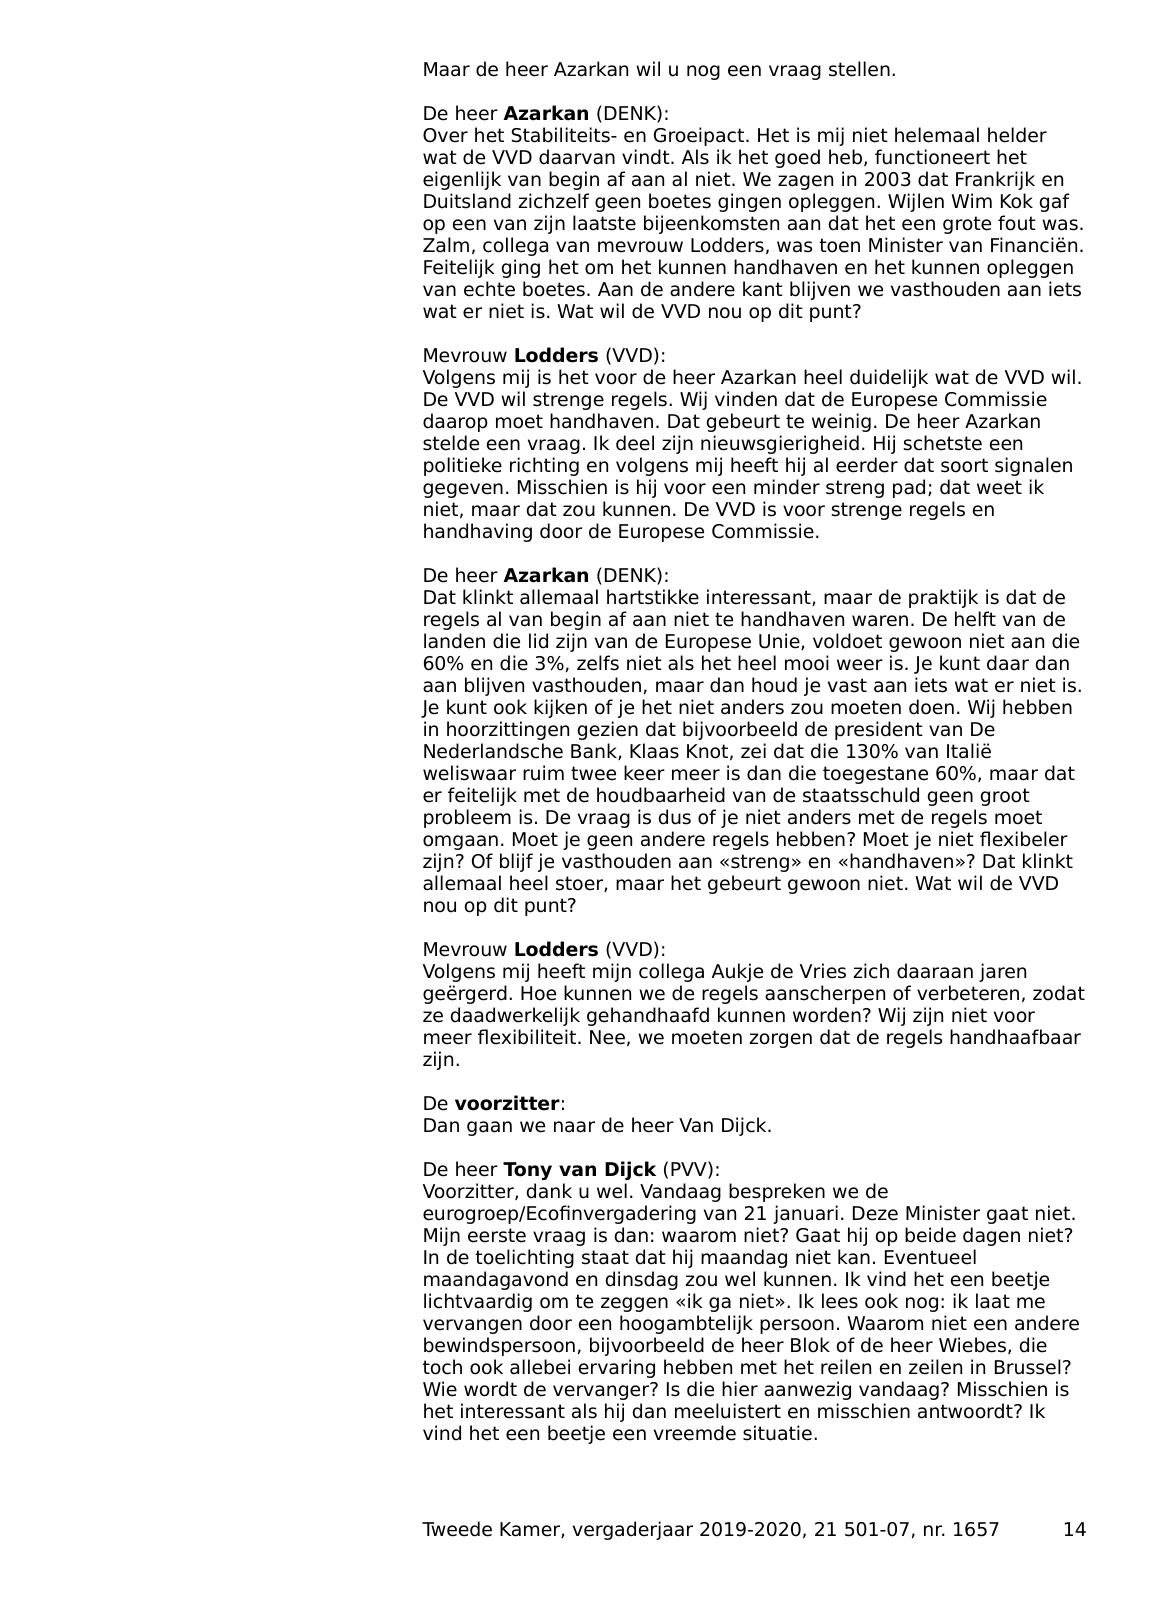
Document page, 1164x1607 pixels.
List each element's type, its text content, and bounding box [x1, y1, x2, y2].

text Voorzitter, dank u wel. Vandaag bespreken we de eurogroep/Ecofinvergadering van 21 januari. Deze Minister gaat niet. Mijn eerste vraag is dan: waarom niet? Gaat hij op beide dagen niet? In de toelichting staat dat hij maandag niet kan. Eventueel maandagavond en dinsdag zou wel kunnen. Ik vind het een beetje lichtvaardig om te zeggen «ik ga niet». Ik lees ook nog: ik laat me vervangen door een hoogambtelijk persoon. Waarom niet een andere bewindspersoon, bijvoorbeeld de heer Blok of de heer Wiebes, die toch ook allebei ervaring hebben met het reilen en zeilen in Brussel? Wie wordt de vervanger? Is die hier aanwezig vandaag? Misschien is het interessant als hij dan meeluistert en misschien antwoordt? Ik vind het een beetje een vreemde situatie. [422, 1181, 1087, 1445]
text Mevrouw Lodders (VVD): [422, 939, 1087, 961]
text De heer Tony van Dijck (PVV): [422, 1159, 1087, 1181]
text De heer Azarkan (DENK): [422, 565, 1087, 587]
text Volgens mij is het voor de heer Azarkan heel duidelijk wat de VVD wil. De VVD wil strenge regels. Wij vinden dat de Europese Commissie daarop moet handhaven. Dat gebeurt te weinig. De heer Azarkan stelde een vraag. Ik deel zijn nieuwsgierigheid. Hij schetste een politieke richting en volgens mij heeft hij al eerder dat soort signalen gegeven. Misschien is hij voor een minder streng pad; dat weet ik niet, maar dat zou kunnen. De VVD is voor strenge regels en handhaving door de Europese Commissie. [422, 367, 1087, 543]
text Dan gaan we naar de heer Van Dijck. [422, 1115, 1087, 1137]
text Dat klinkt allemaal hartstikke interessant, maar de praktijk is dat de regels al van begin af aan niet te handhaven waren. De helft van de landen die lid zijn van de Europese Unie, voldoet gewoon niet aan die 60% en die 3%, zelfs niet als het heel mooi weer is. Je kunt daar dan aan blijven vasthouden, maar dan houd je vast aan iets wat er niet is. Je kunt ook kijken of je het niet anders zou moeten doen. Wij hebben in hoorzittingen gezien dat bijvoorbeeld de president van De Nederlandsche Bank, Klaas Knot, zei dat die 130% van Italië weliswaar ruim twee keer meer is dan die toegestane 60%, maar dat er feitelijk met de houdbaarheid van de staatsschuld geen groot probleem is. De vraag is dus of je niet anders met de regels moet omgaan. Moet je geen andere regels hebben? Moet je niet flexibeler zijn? Of blijf je vasthouden aan «streng» en «handhaven»? Dat klinkt allemaal heel stoer, maar het gebeurt gewoon niet. Wat wil de VVD nou op dit punt? [422, 587, 1087, 917]
text Maar de heer Azarkan wil u nog een vraag stellen. [422, 59, 1087, 81]
text Over het Stabiliteits- en Groeipact. Het is mij niet helemaal helder wat de VVD daarvan vindt. Als ik het goed heb, functioneert het eigenlijk van begin af aan al niet. We zagen in 2003 dat Frankrijk en Duitsland zichzelf geen boetes gingen opleggen. Wijlen Wim Kok gaf op een van zijn laatste bijeenkomsten aan dat het een grote fout was. Zalm, collega van mevrouw Lodders, was toen Minister van Financiën. Feitelijk ging het om het kunnen handhaven en het kunnen opleggen van echte boetes. Aan de andere kant blijven we vasthouden aan iets wat er niet is. Wat wil de VVD nou op dit punt? [422, 125, 1087, 323]
text Volgens mij heeft mijn collega Aukje de Vries zich daaraan jaren geërgerd. Hoe kunnen we de regels aanscherpen of verbeteren, zodat ze daadwerkelijk gehandhaafd kunnen worden? Wij zijn niet voor meer flexibiliteit. Nee, we moeten zorgen dat de regels handhaafbaar zijn. [422, 961, 1087, 1071]
text Mevrouw Lodders (VVD): [422, 345, 1087, 367]
text De heer Azarkan (DENK): [422, 103, 1087, 125]
text De voorzitter: [422, 1093, 1087, 1115]
